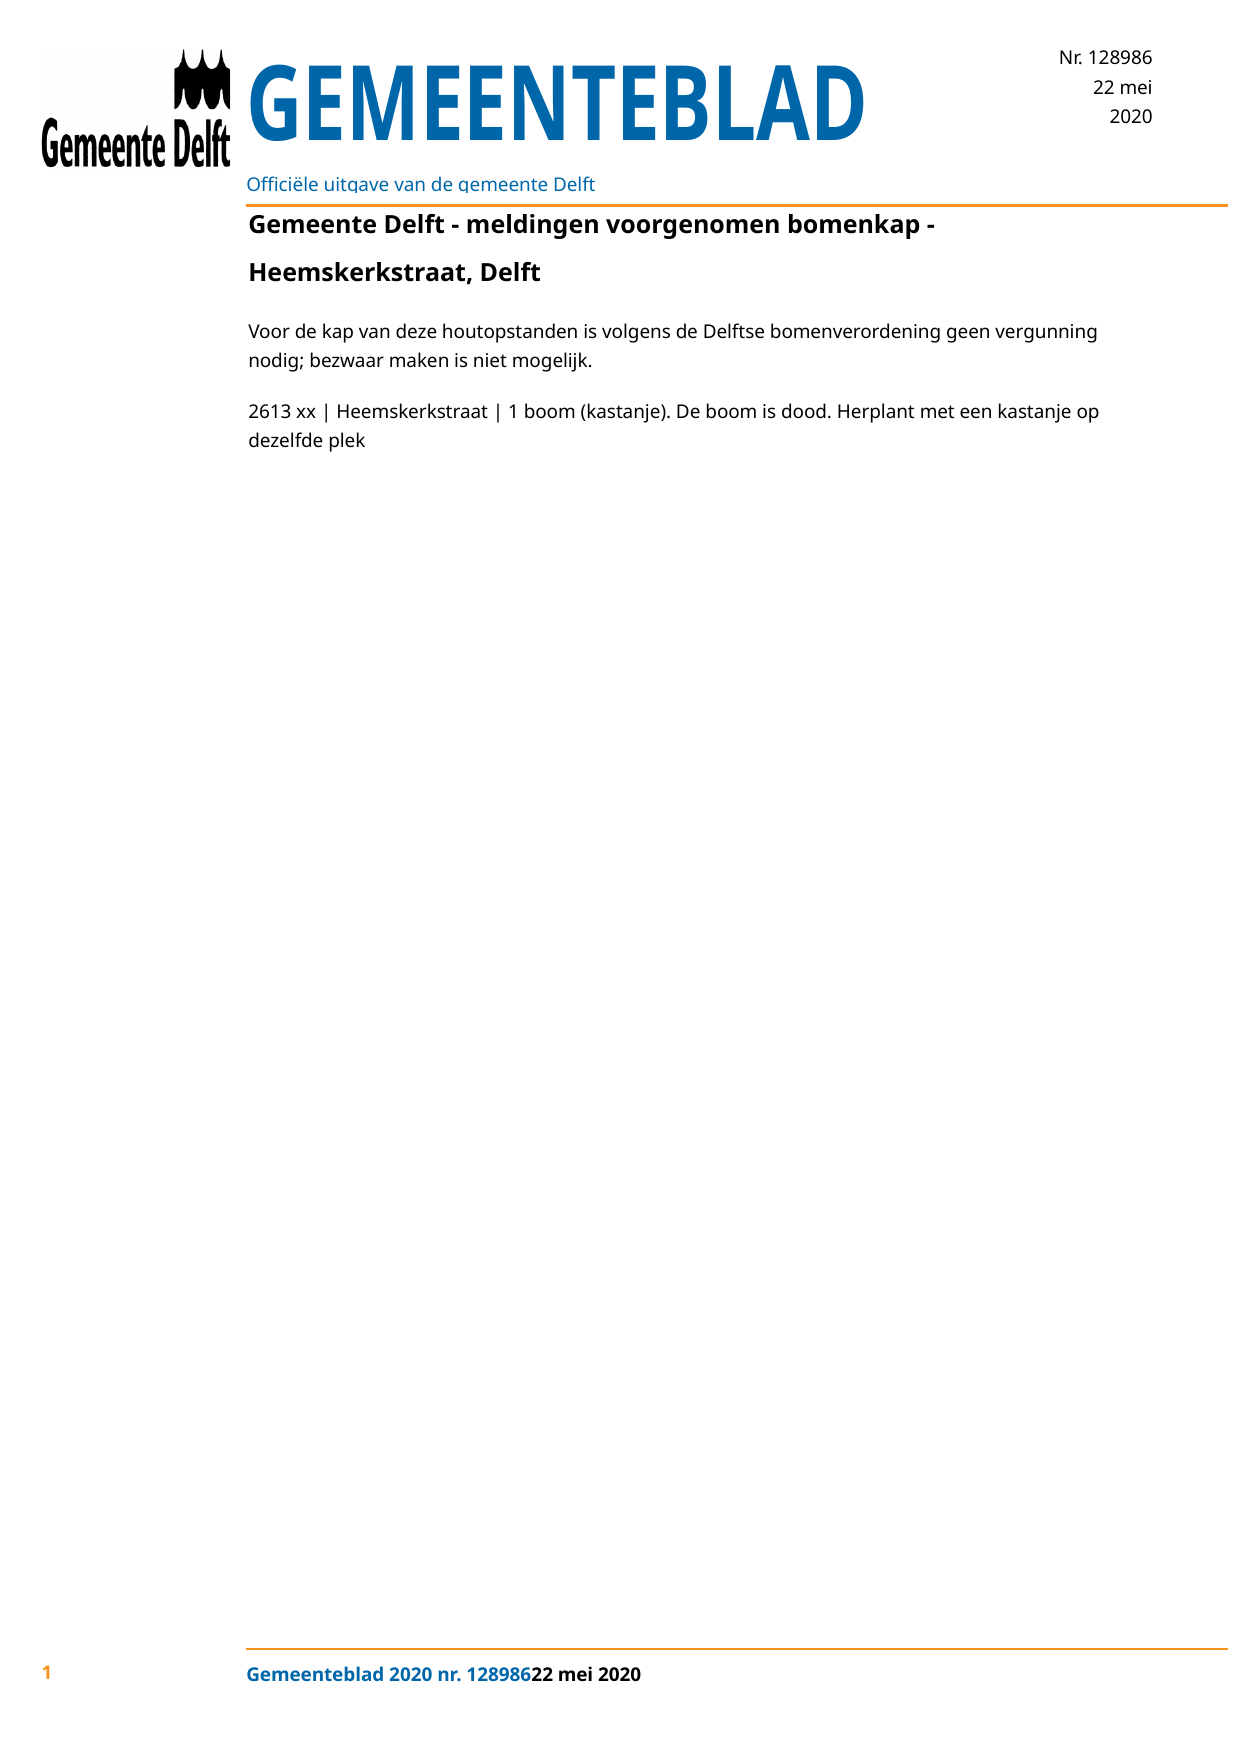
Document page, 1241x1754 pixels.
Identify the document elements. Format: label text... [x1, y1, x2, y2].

text Gemeente Delft - meldingen voorgenomen bomenkap - Heemskerkstraat, Delft [248, 207, 1152, 288]
text 2613 xx | Heemskerkstraat | 1 boom (kastanje). De boom is dood. Herplant met een kastanje op dezelfde plek [248, 398, 1152, 453]
text Voor de kap van deze houtopstanden is volgens de Delftse bomenverordening geen vergunning nodig; bezwaar maken is niet mogelijk. [248, 318, 1152, 373]
picture [41, 47, 231, 172]
